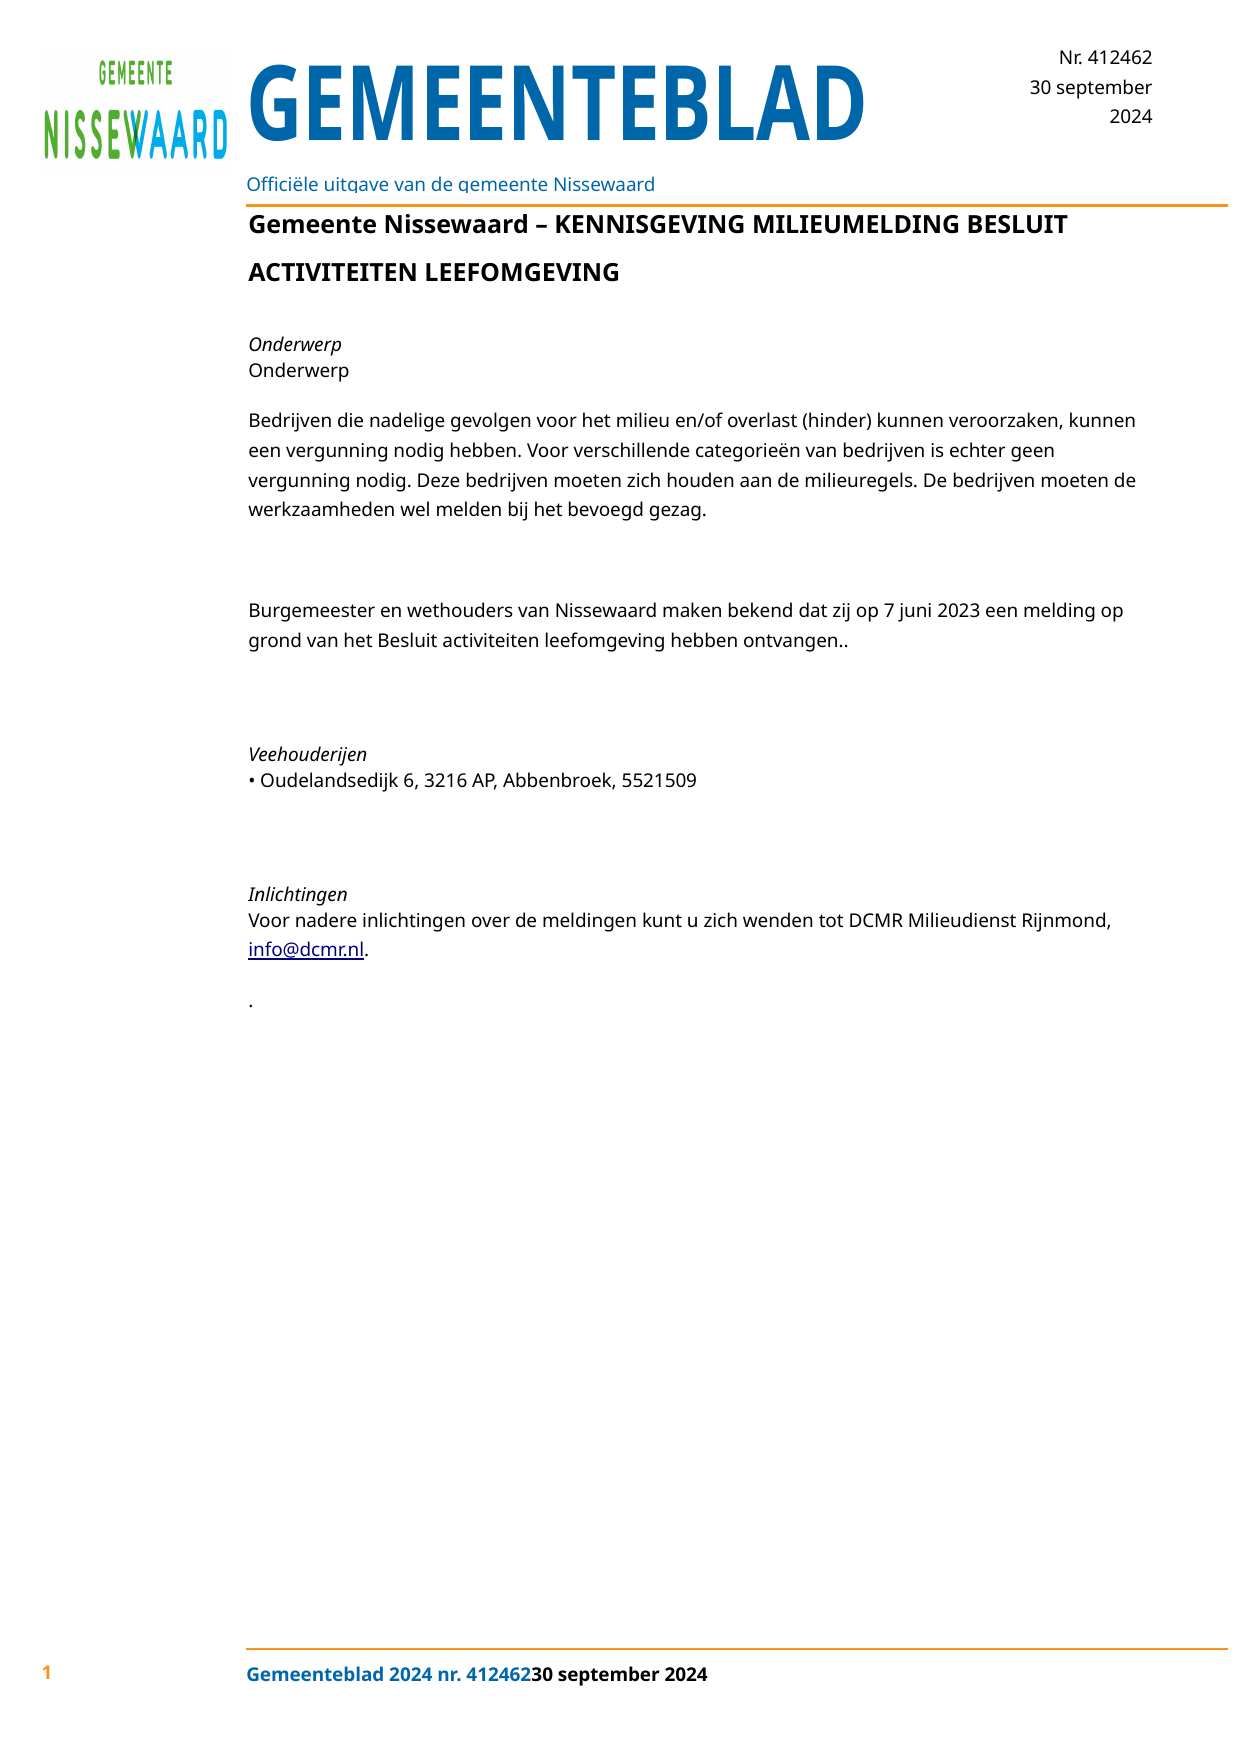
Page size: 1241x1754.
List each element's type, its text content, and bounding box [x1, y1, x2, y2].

text Voor nadere inlichtingen over de meldingen kunt u zich wenden tot DCMR Milieudienst Rijnmond, info@dcmr.nl. [248, 907, 1152, 962]
text Burgemeester en wethouders van Nissewaard maken bekend dat zij op 7 juni 2023 een melding op grond van het Besluit activiteiten leefomgeving hebben ontvangen.. [248, 597, 1152, 652]
text Veehouderijen [248, 741, 1152, 767]
text Inlichtingen [248, 881, 1152, 907]
text Onderwerp [248, 331, 1152, 357]
picture [41, 47, 231, 172]
text Onderwerp [248, 357, 1152, 383]
text Bedrijven die nadelige gevolgen voor het milieu en/of overlast (hinder) kunnen veroorzaken, kunnen een vergunning nodig hebben. Voor verschillende categorieën van bedrijven is echter geen vergunning nodig. Deze bedrijven moeten zich houden aan de milieuregels. De bedrijven moeten de werkzaamheden wel melden bij het bevoegd gezag. [248, 408, 1152, 522]
text . [248, 987, 1152, 1013]
text Gemeente Nissewaard – KENNISGEVING MILIEUMELDING BESLUIT ACTIVITEITEN LEEFOMGEVING [248, 207, 1152, 288]
text • Oudelandsedijk 6, 3216 AP, Abbenbroek, 5521509 [248, 767, 1152, 793]
